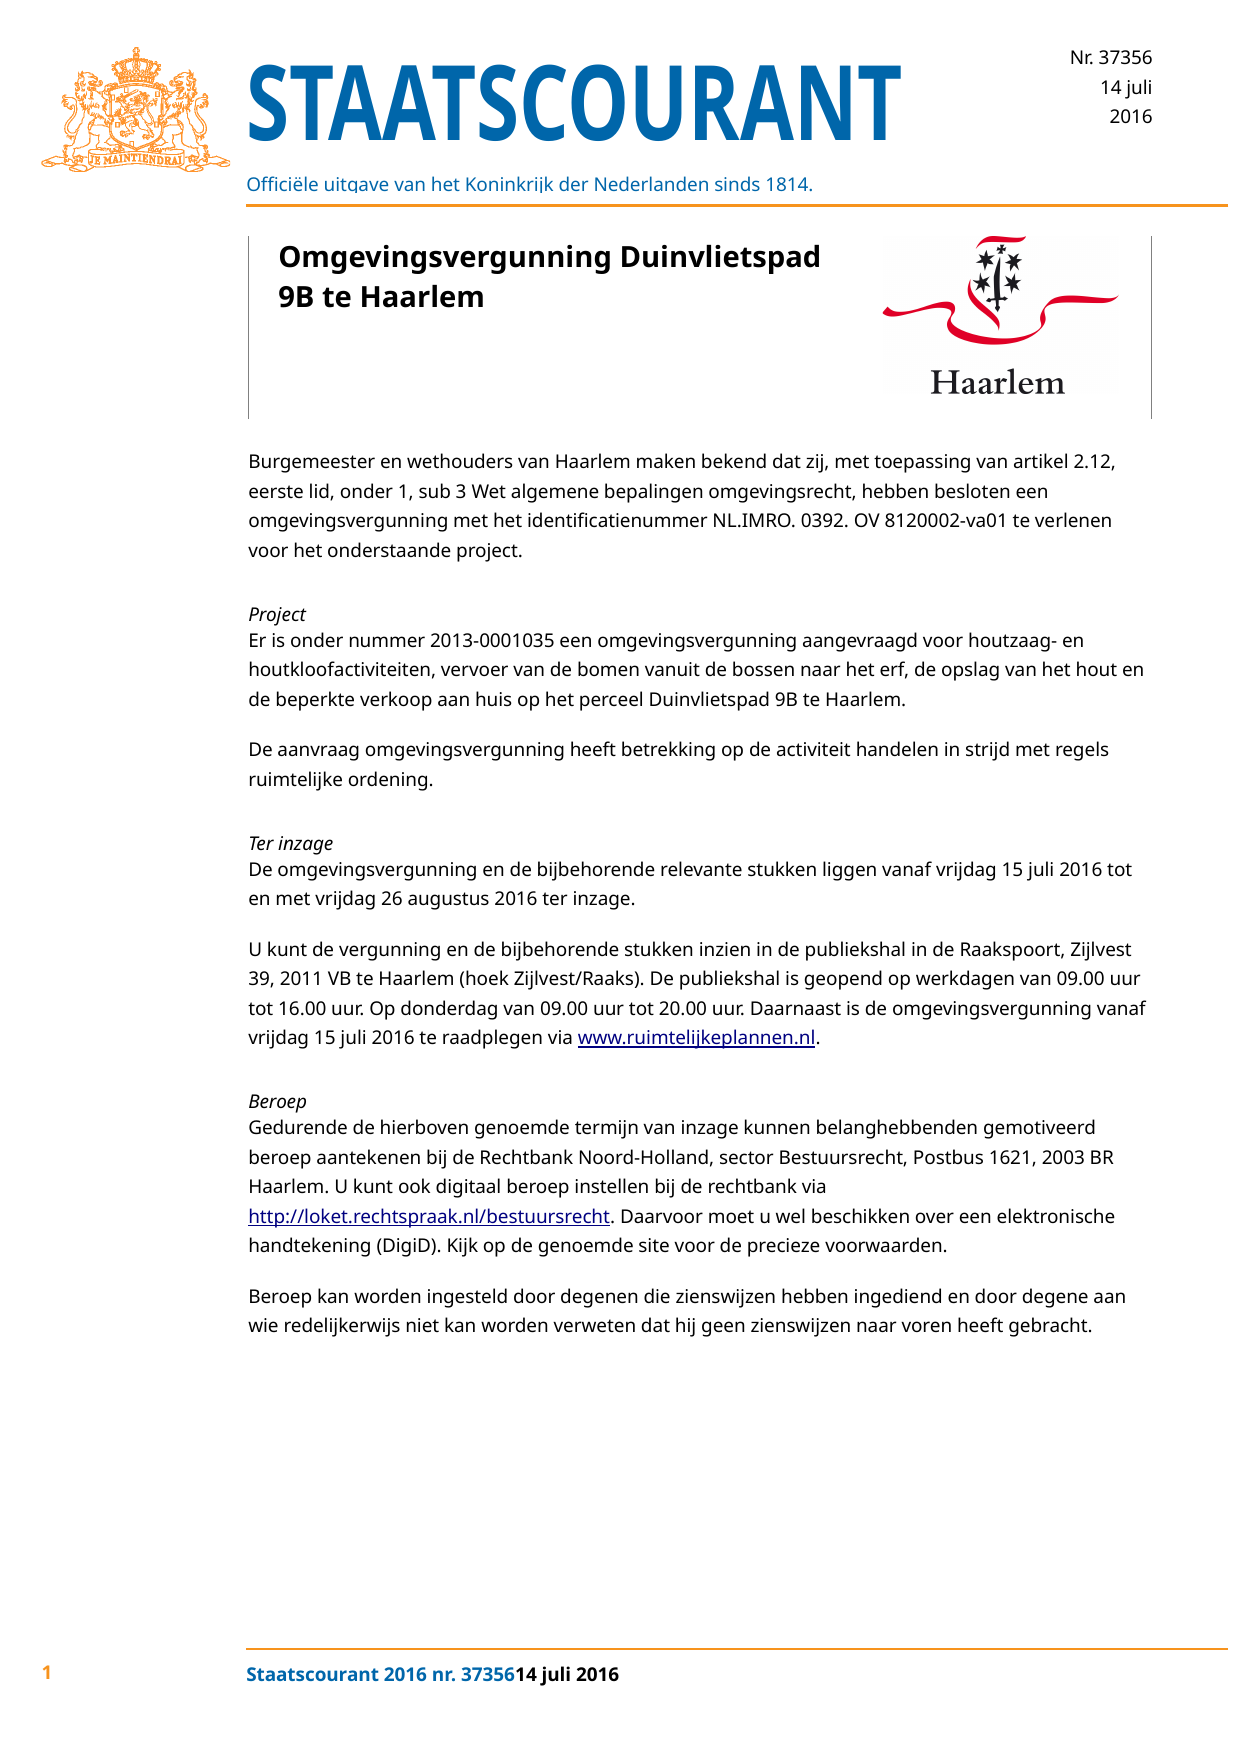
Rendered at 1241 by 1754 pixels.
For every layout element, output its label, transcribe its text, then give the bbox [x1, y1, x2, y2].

text Gedurende de hierboven genoemde termijn van inzage kunnen belanghebbenden gemotiveerd beroep aantekenen bij de Rechtbank Noord-Holland, sector Bestuursrecht, Postbus 1621, 2003 BR Haarlem. U kunt ook digitaal beroep instellen bij de rechtbank via http://loket.rechtspraak.nl/bestuursrecht. Daarvoor moet u wel beschikken over een elektronische handtekening (DigiD). Kijk op de genoemde site voor de precieze voorwaarden. [248, 1114, 1152, 1258]
text Er is onder nummer 2013-0001035 een omgevingsvergunning aangevraagd voor houtzaag- en houtkloofactiviteiten, vervoer van de bomen vanuit de bossen naar het erf, de opslag van het hout en de beperkte verkoop aan huis op het perceel Duinvlietspad 9B te Haarlem. [248, 627, 1152, 712]
picture [41, 47, 231, 172]
text De omgevingsvergunning en de bijbehorende relevante stukken liggen vanaf vrijdag 15 juli 2016 tot en met vrijdag 26 augustus 2016 ter inzage. [248, 856, 1152, 911]
picture [882, 236, 1119, 394]
text Beroep [248, 1088, 1152, 1114]
table_header [850, 236, 1151, 419]
text Ter inzage [248, 830, 1152, 856]
text Project [248, 601, 1152, 627]
text Burgemeester en wethouders van Haarlem maken bekend dat zij, met toepassing van artikel 2.12, eerste lid, onder 1, sub 3 Wet algemene bepalingen omgevingsrecht, hebben besloten een omgevingsvergunning met het identificatienummer NL.IMRO. 0392. OV 8120002-va01 te verlenen voor het onderstaande project. [248, 448, 1152, 563]
text Beroep kan worden ingesteld door degenen die zienswijzen hebben ingediend en door degene aan wie redelijkerwijs niet kan worden verweten dat hij geen zienswijzen naar voren heeft gebracht. [248, 1283, 1152, 1338]
table_header Omgevingsvergunning Duinvlietspad 9B te Haarlem [249, 236, 850, 419]
text De aanvraag omgevingsvergunning heeft betrekking op de activiteit handelen in strijd met regels ruimtelijke ordening. [248, 737, 1152, 792]
text U kunt de vergunning en de bijbehorende stukken inzien in de publiekshal in de Raakspoort, Zijlvest 39, 2011 VB te Haarlem (hoek Zijlvest/Raaks). De publiekshal is geopend op werkdagen van 09.00 uur tot 16.00 uur. Op donderdag van 09.00 uur tot 20.00 uur. Daarnaast is de omgevingsvergunning vanaf vrijdag 15 juli 2016 te raadplegen via www.ruimtelijkeplannen.nl. [248, 936, 1152, 1050]
